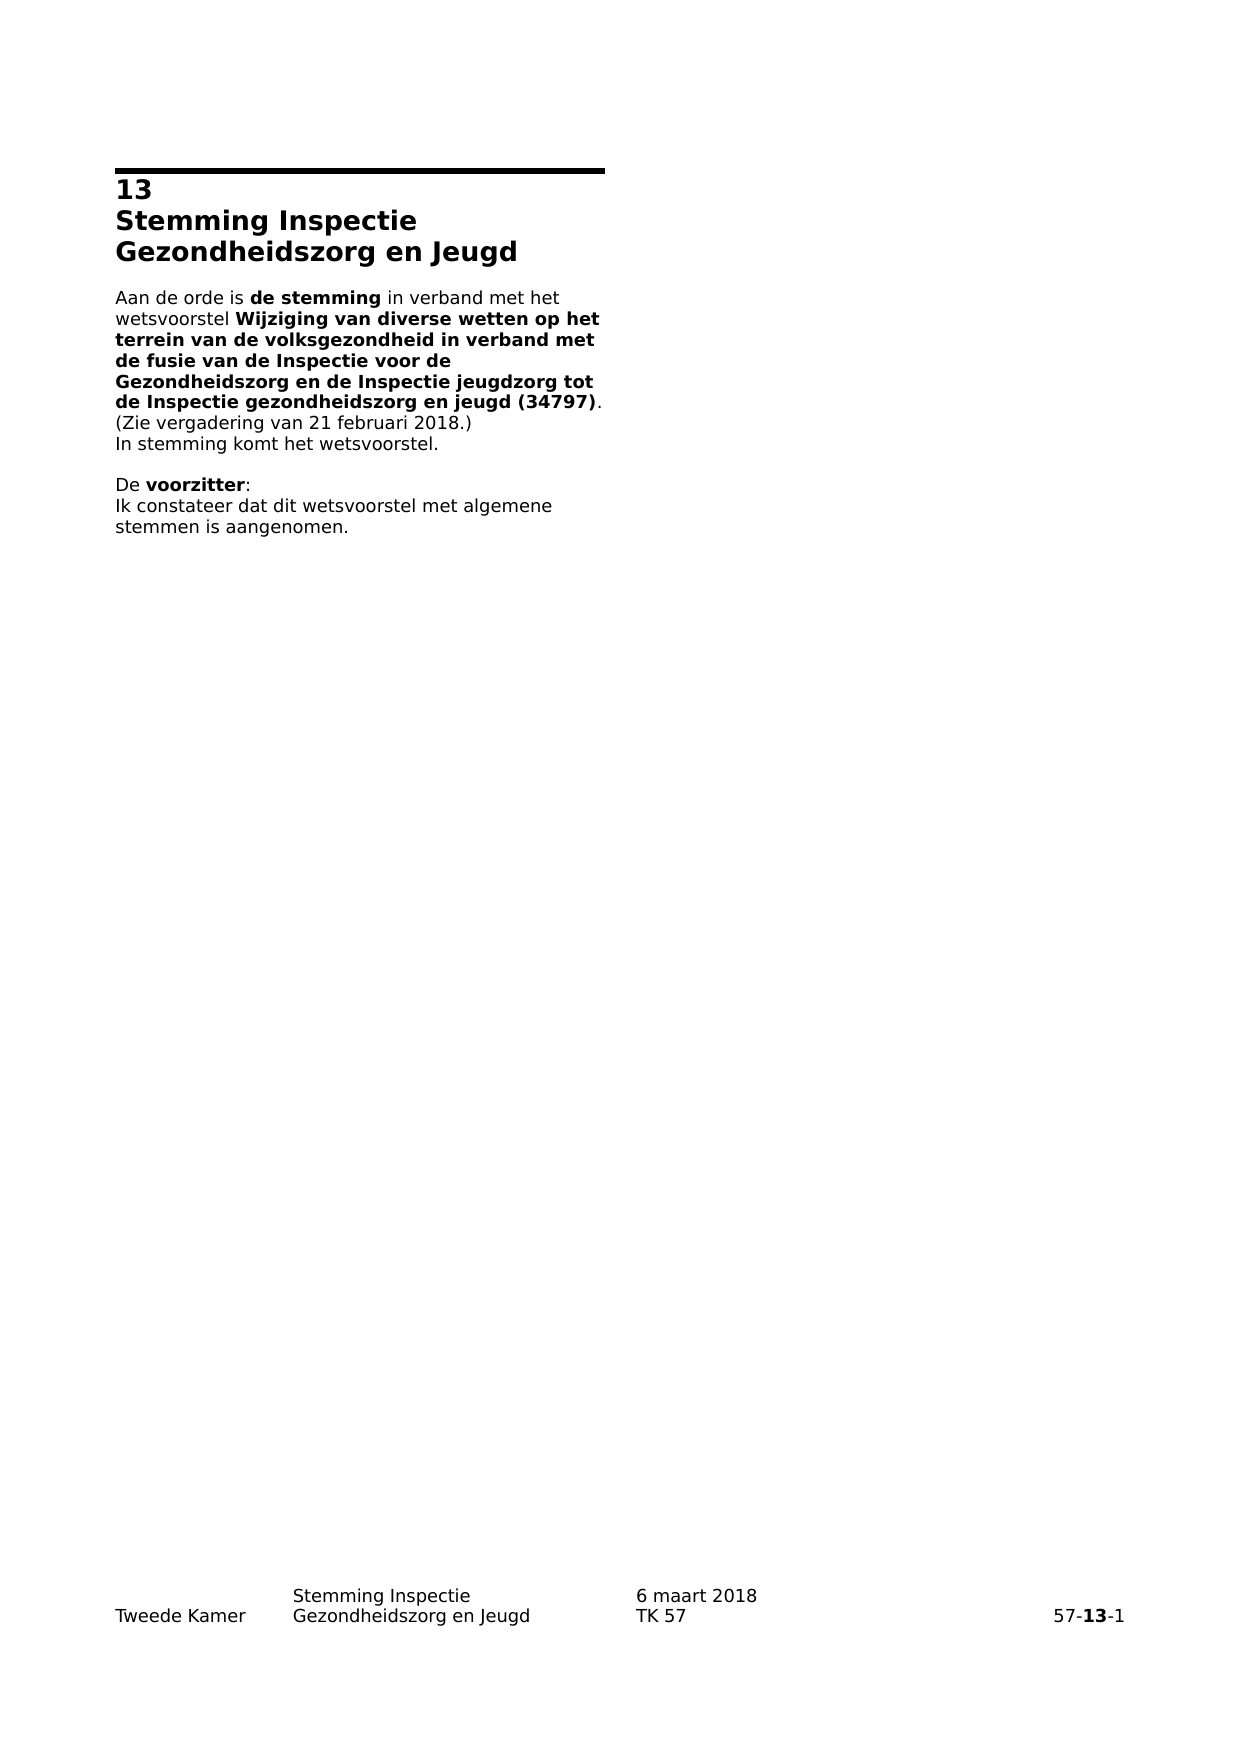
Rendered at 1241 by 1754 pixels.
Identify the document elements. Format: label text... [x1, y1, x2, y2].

text De voorzitter: [115, 475, 605, 496]
title 13 Stemming Inspectie Gezondheidszorg en Jeugd [115, 174, 605, 268]
text Ik constateer dat dit wetsvoorstel met algemene stemmen is aangenomen. [115, 496, 605, 537]
text In stemming komt het wetsvoorstel. [115, 434, 605, 455]
text (Zie vergadering van 21 februari 2018.) [115, 413, 605, 434]
text Aan de orde is de stemming in verband met het wetsvoorstel Wijziging van diverse wetten op het terrein van de volksgezondheid in verband met de fusie van de Inspectie voor de Gezondheidszorg en de Inspectie jeugdzorg tot de Inspectie gezondheidszorg en jeugd (34797). [115, 288, 605, 413]
